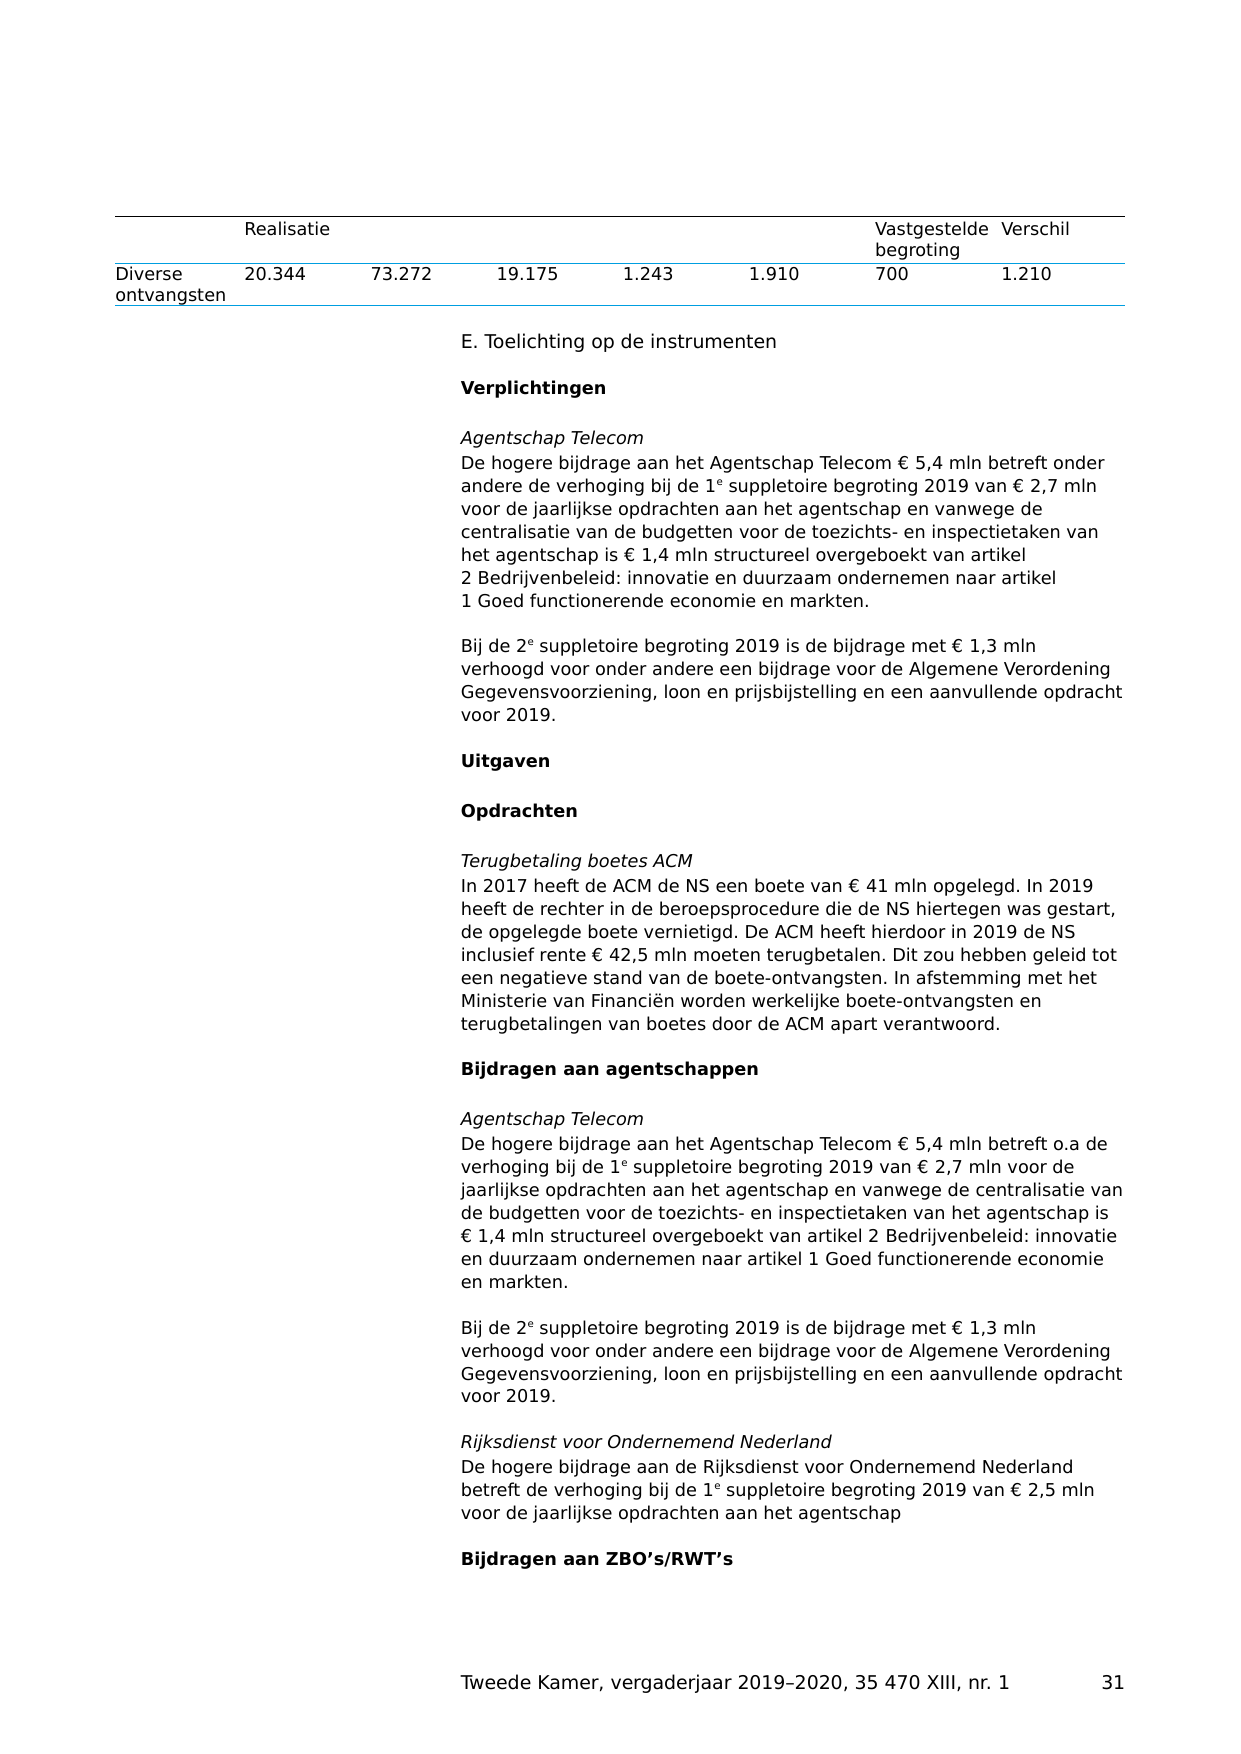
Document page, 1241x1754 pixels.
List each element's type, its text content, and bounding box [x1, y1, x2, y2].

text Bij de 2e suppletoire begroting 2019 is de bijdrage met € 1,3 mln verhoogd voor onder andere een bijdrage voor de Algemene Verordening Gegevensvoorziening, loon en prijsbijstelling en een aanvullende opdracht voor 2019. [461, 1316, 1125, 1407]
text Agentschap Telecom [461, 1107, 1125, 1130]
table_cell Diverse ontvangsten [115, 264, 241, 305]
text Terugbetaling boetes ACM [461, 849, 1125, 872]
text Uitgaven [461, 749, 1125, 772]
text Bij de 2e suppletoire begroting 2019 is de bijdrage met € 1,3 mln verhoogd voor onder andere een bijdrage voor de Algemene Verordening Gegevensvoorziening, loon en prijsbijstelling en een aanvullende opdracht voor 2019. [461, 634, 1125, 726]
table_cell Vastgestelde begroting [872, 217, 998, 263]
text Bijdragen aan ZBO’s/RWT’s [461, 1547, 1125, 1570]
title E. Toelichting op de instrumenten [461, 331, 1125, 353]
table_cell Realisatie [241, 217, 872, 263]
text De hogere bijdrage aan het Agentschap Telecom € 5,4 mln betreft o.a de verhoging bij de 1e suppletoire begroting 2019 van € 2,7 mln voor de jaarlijkse opdrachten aan het agentschap en vanwege de centralisatie van de budgetten voor de toezichts- en inspectietaken van het agentschap is € 1,4 mln structureel overgeboekt van artikel 2 Bedrijvenbeleid: innovatie en duurzaam ondernemen naar artikel 1 Goed functionerende economie en markten. [461, 1132, 1125, 1293]
table_cell 1.910 [746, 264, 872, 305]
text Agentschap Telecom [461, 426, 1125, 449]
text In 2017 heeft de ACM de NS een boete van € 41 mln opgelegd. In 2019 heeft de rechter in de beroepsprocedure die de NS hiertegen was gestart, de opgelegde boete vernietigd. De ACM heeft hierdoor in 2019 de NS inclusief rente € 42,5 mln moeten terugbetalen. Dit zou hebben geleid tot een negatieve stand van de boete-ontvangsten. In afstemming met het Ministerie van Financiën worden werkelijke boete-ontvangsten en terugbetalingen van boetes door de ACM apart verantwoord. [461, 874, 1125, 1034]
table_cell 700 [872, 264, 998, 305]
table_cell 1.210 [998, 264, 1125, 305]
text Bijdragen aan agentschappen [461, 1057, 1125, 1080]
table_cell 20.344 [241, 264, 367, 305]
text Rijksdienst voor Ondernemend Nederland [461, 1430, 1125, 1453]
table_cell 73.272 [368, 264, 493, 305]
table_header Tabel 6 Budgettaire gevolgen van beleidsartikel 1 (bedragen x € 1.000) [115, 191, 1125, 216]
text De hogere bijdrage aan het Agentschap Telecom € 5,4 mln betreft onder andere de verhoging bij de 1e suppletoire begroting 2019 van € 2,7 mln voor de jaarlijkse opdrachten aan het agentschap en vanwege de centralisatie van de budgetten voor de toezichts- en inspectietaken van het agentschap is € 1,4 mln structureel overgeboekt van artikel 2 Bedrijvenbeleid: innovatie en duurzaam ondernemen naar artikel 1 Goed functionerende economie en markten. [461, 451, 1125, 612]
text Verplichtingen [461, 376, 1125, 399]
table_cell 1.243 [620, 264, 746, 305]
table_cell [115, 217, 241, 263]
text De hogere bijdrage aan de Rijksdienst voor Ondernemend Nederland betreft de verhoging bij de 1e suppletoire begroting 2019 van € 2,5 mln voor de jaarlijkse opdrachten aan het agentschap [461, 1455, 1125, 1524]
table_cell 19.175 [494, 264, 620, 305]
text Opdrachten [461, 799, 1125, 822]
table_cell Verschil [998, 217, 1125, 263]
